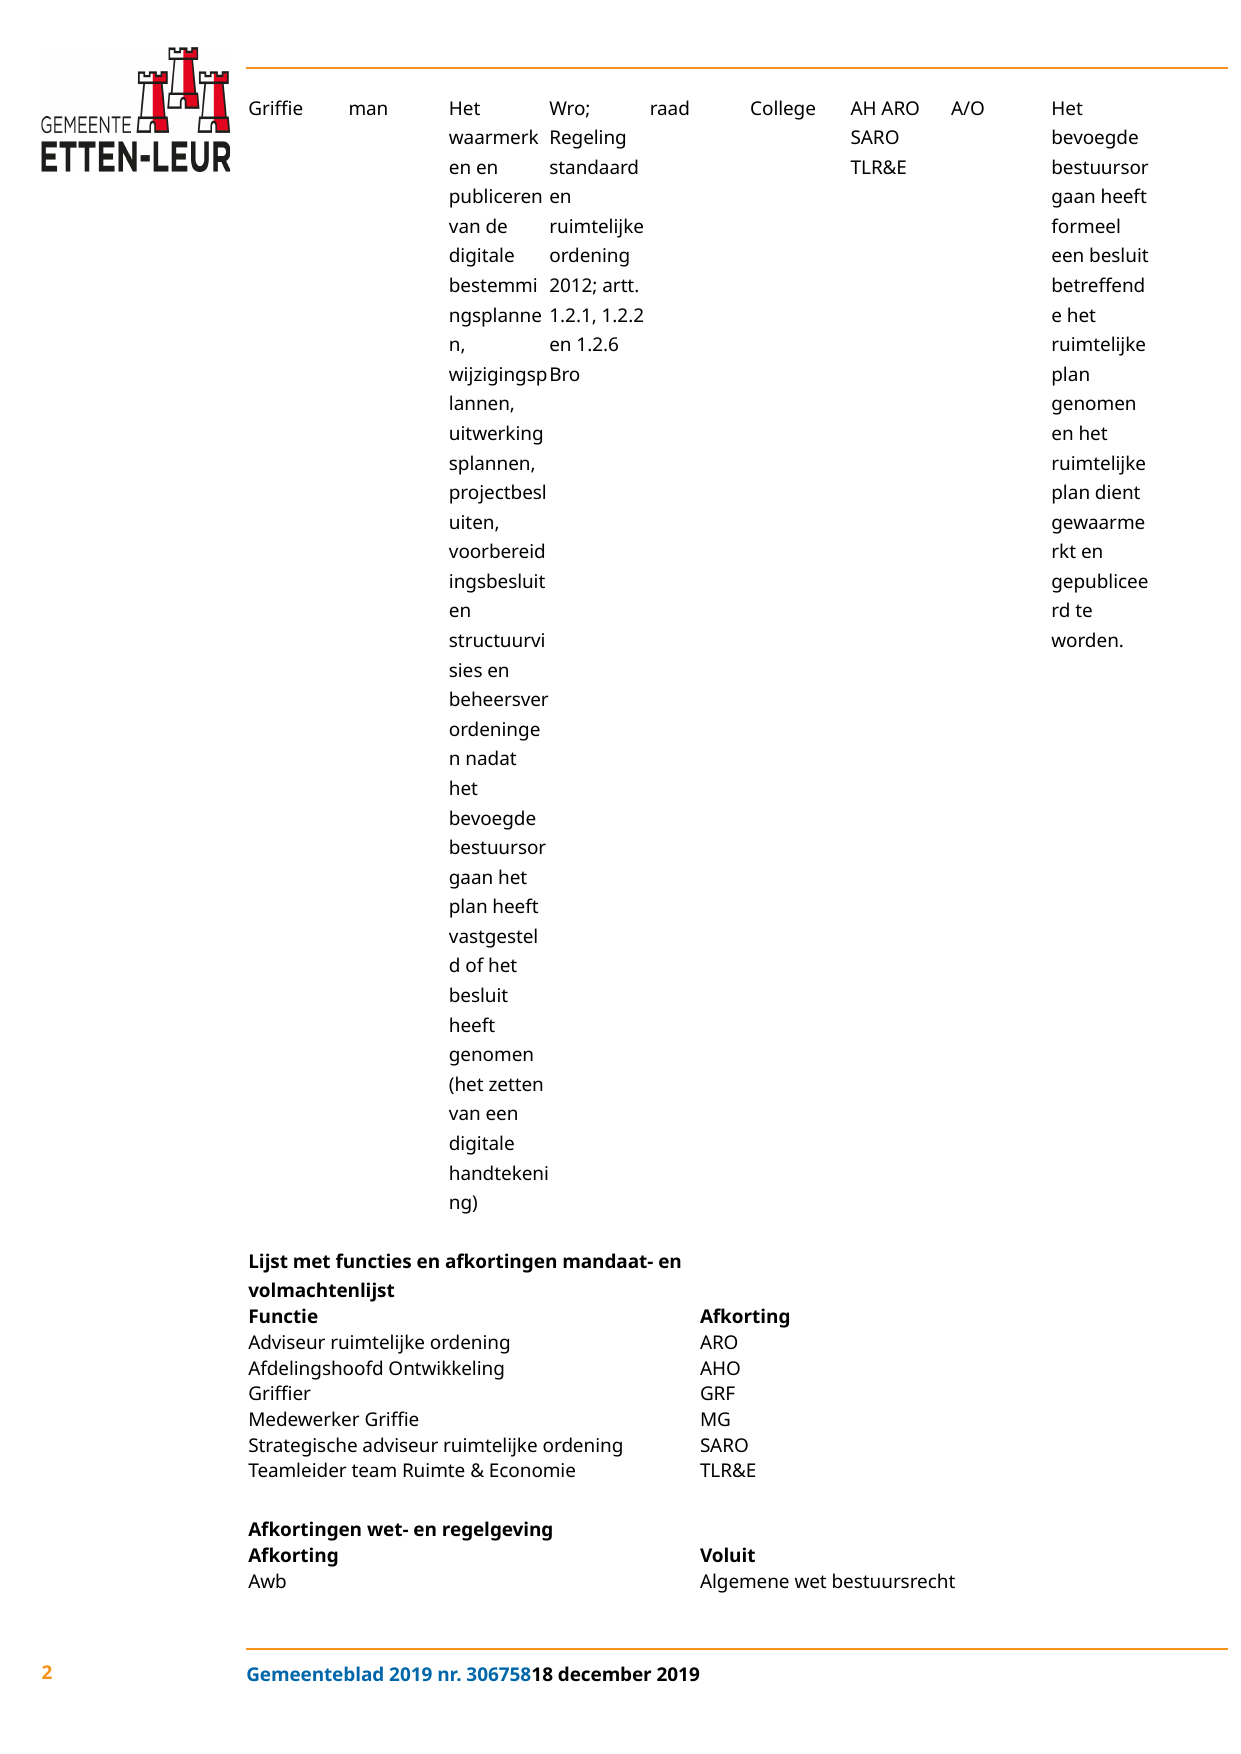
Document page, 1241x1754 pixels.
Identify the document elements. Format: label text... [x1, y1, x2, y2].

table_cell College [750, 95, 850, 1215]
table_header [700, 1248, 1152, 1303]
table_cell Awb [248, 1568, 700, 1593]
table_cell AH ARO SARO TLR&E [850, 95, 951, 1215]
table_cell Algemene wet bestuursrecht [700, 1568, 1152, 1593]
table_header [700, 1516, 1152, 1542]
table_cell Wro; Regeling standaarden ruimtelijke ordening 2012; artt. 1.2.1, 1.2.2 en 1.2.6 Bro [549, 95, 649, 1215]
table_cell SARO [700, 1432, 1152, 1458]
table_header Lijst met functies en afkortingen mandaat- en volmachtenlijst [248, 1248, 700, 1303]
table_cell GRF [700, 1381, 1152, 1406]
table_cell Functie [248, 1303, 700, 1329]
table_cell Teamleider team Ruimte & Economie [248, 1458, 700, 1483]
table_cell Griffie [248, 95, 348, 1215]
table_cell ARO [700, 1329, 1152, 1355]
table_cell TLR&E [700, 1458, 1152, 1483]
table_cell Afdelingshoofd Ontwikkeling [248, 1355, 700, 1381]
table_cell MG [700, 1406, 1152, 1432]
table_cell Griffier [248, 1381, 700, 1406]
table_cell AHO [700, 1355, 1152, 1381]
table_header Afkortingen wet- en regelgeving [248, 1516, 700, 1542]
table_cell Het bevoegde bestuursorgaan heeft formeel een besluit betreffende het ruimtelijke plan genomen en het ruimtelijke plan dient gewaarmerkt en gepubliceerd te worden. [1051, 95, 1152, 1215]
table_cell A/O [951, 95, 1051, 1215]
table_cell Voluit [700, 1542, 1152, 1568]
table_cell Strategische adviseur ruimtelijke ordening [248, 1432, 700, 1458]
table_cell Medewerker Griffie [248, 1406, 700, 1432]
table_cell raad [650, 95, 750, 1215]
table_cell Afkorting [700, 1303, 1152, 1329]
table_cell Adviseur ruimtelijke ordening [248, 1329, 700, 1355]
table_cell Het waarmerken en publiceren van de digitale bestemmingsplannen, wijzigingsplannen, uitwerkingsplannen, projectbesluiten, voorbereidingsbesluiten structuurvisies en beheersverordeningen nadat het bevoegde bestuursorgaan het plan heeft vastgesteld of het besluit heeft genomen (het zetten van een digitale handtekening) [449, 95, 549, 1215]
table_cell man [348, 95, 449, 1215]
picture [41, 47, 231, 172]
table_cell Afkorting [248, 1542, 700, 1568]
